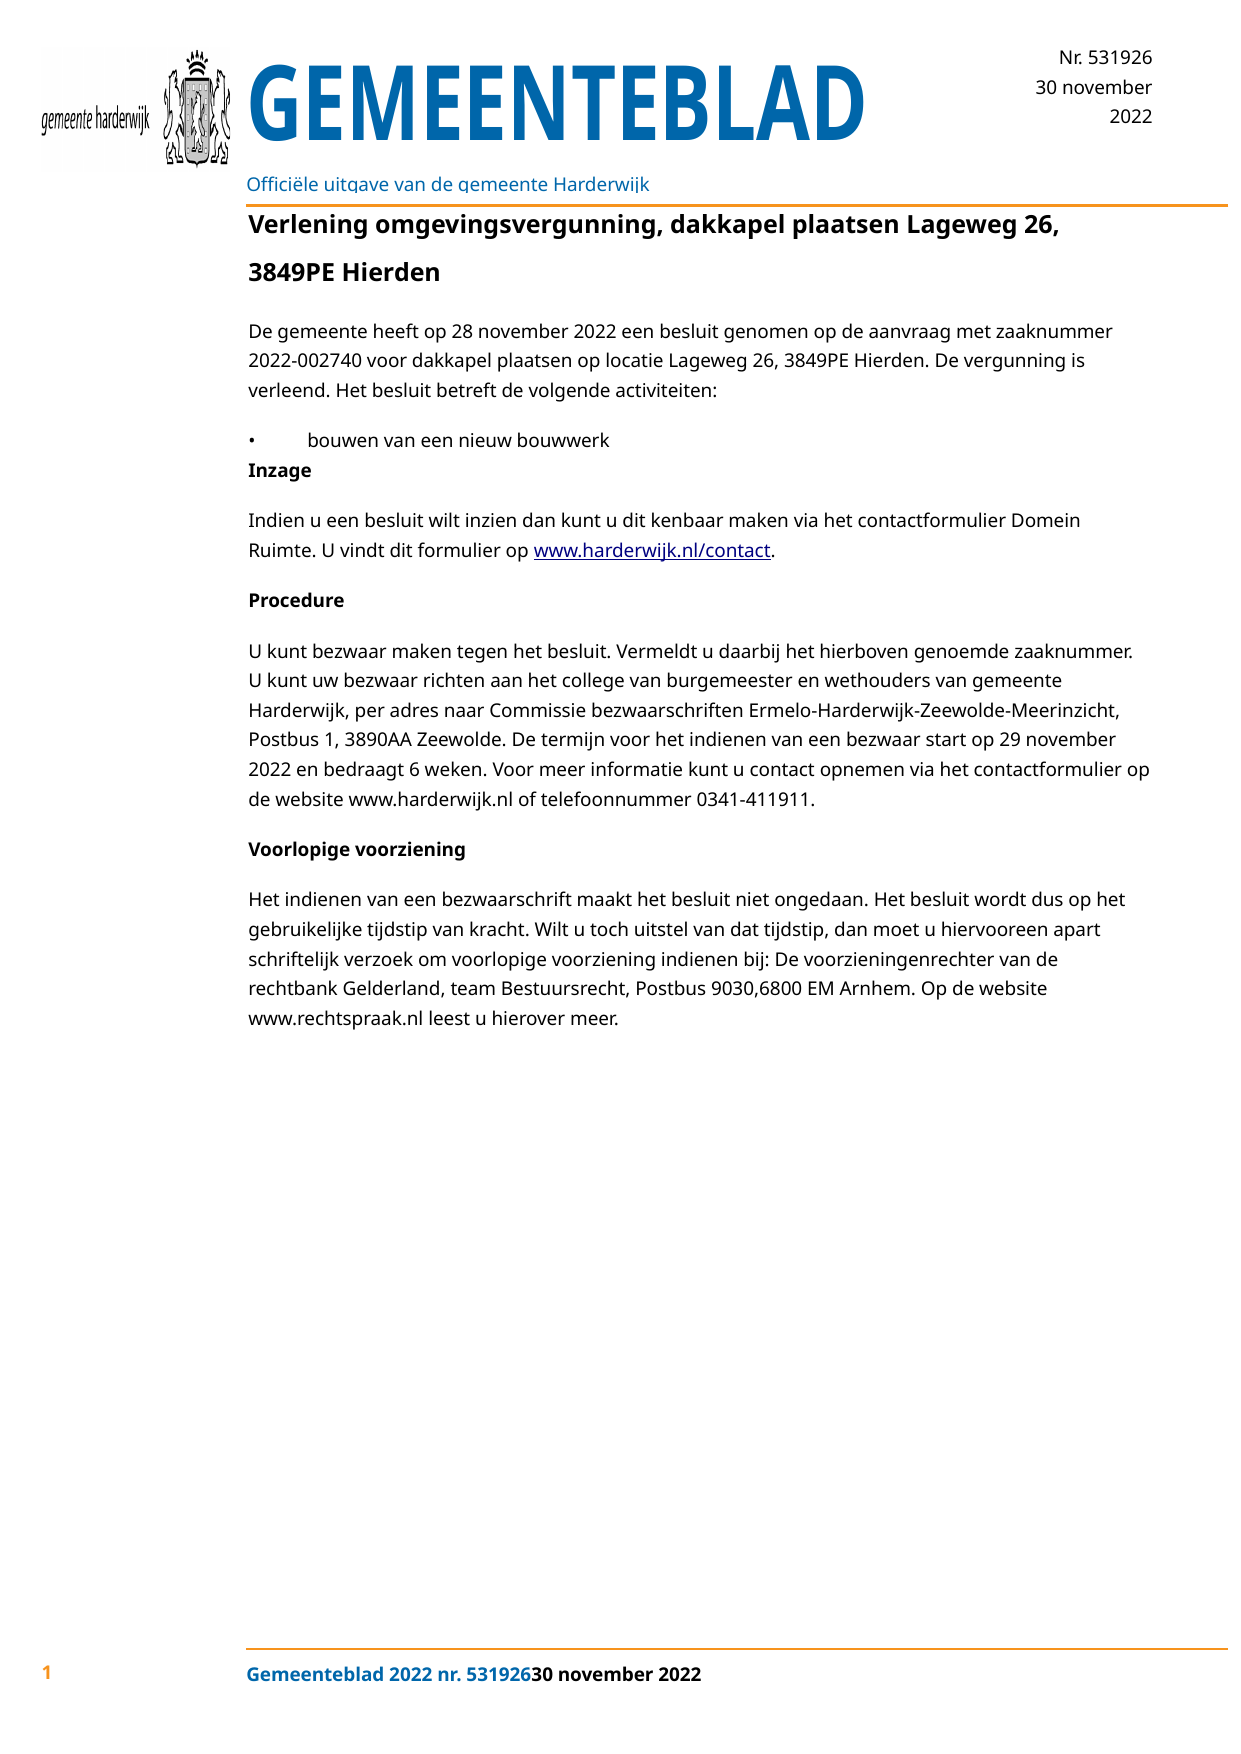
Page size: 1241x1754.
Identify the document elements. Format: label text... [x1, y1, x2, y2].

text Het indienen van een bezwaarschrift maakt het besluit niet ongedaan. Het besluit wordt dus op het gebruikelijke tijdstip van kracht. Wilt u toch uitstel van dat tijdstip, dan moet u hiervooreen apart schriftelijk verzoek om voorlopige voorziening indienen bij: De voorzieningenrechter van de rechtbank Gelderland, team Bestuursrecht, Postbus 9030,6800 EM Arnhem. Op de website www.rechtspraak.nl leest u hierover meer. [248, 887, 1152, 1031]
text Voorlopige voorziening [248, 836, 1152, 862]
text Inzage [248, 457, 1152, 483]
text Indien u een besluit wilt inzien dan kunt u dit kenbaar maken via het contactformulier Domein Ruimte. U vindt dit formulier op www.harderwijk.nl/contact. [248, 507, 1152, 563]
list bouwen van een nieuw bouwwerk [248, 427, 1152, 453]
picture [41, 47, 231, 172]
text Procedure [248, 587, 1152, 613]
text U kunt bezwaar maken tegen het besluit. Vermeldt u daarbij het hierboven genoemde zaaknummer. U kunt uw bezwaar richten aan het college van burgemeester en wethouders van gemeente Harderwijk, per adres naar Commissie bezwaarschriften Ermelo-Harderwijk-Zeewolde-Meerinzicht, Postbus 1, 3890AA Zeewolde. De termijn voor het indienen van een bezwaar start op 29 november 2022 en bedraagt 6 weken. Voor meer informatie kunt u contact opnemen via het contactformulier op de website www.harderwijk.nl of telefoonnummer 0341-411911. [248, 638, 1152, 812]
text Verlening omgevingsvergunning, dakkapel plaatsen Lageweg 26, 3849PE Hierden [248, 207, 1152, 288]
text De gemeente heeft op 28 november 2022 een besluit genomen op de aanvraag met zaaknummer 2022-002740 voor dakkapel plaatsen op locatie Lageweg 26, 3849PE Hierden. De vergunning is verleend. Het besluit betreft de volgende activiteiten: [248, 318, 1152, 403]
